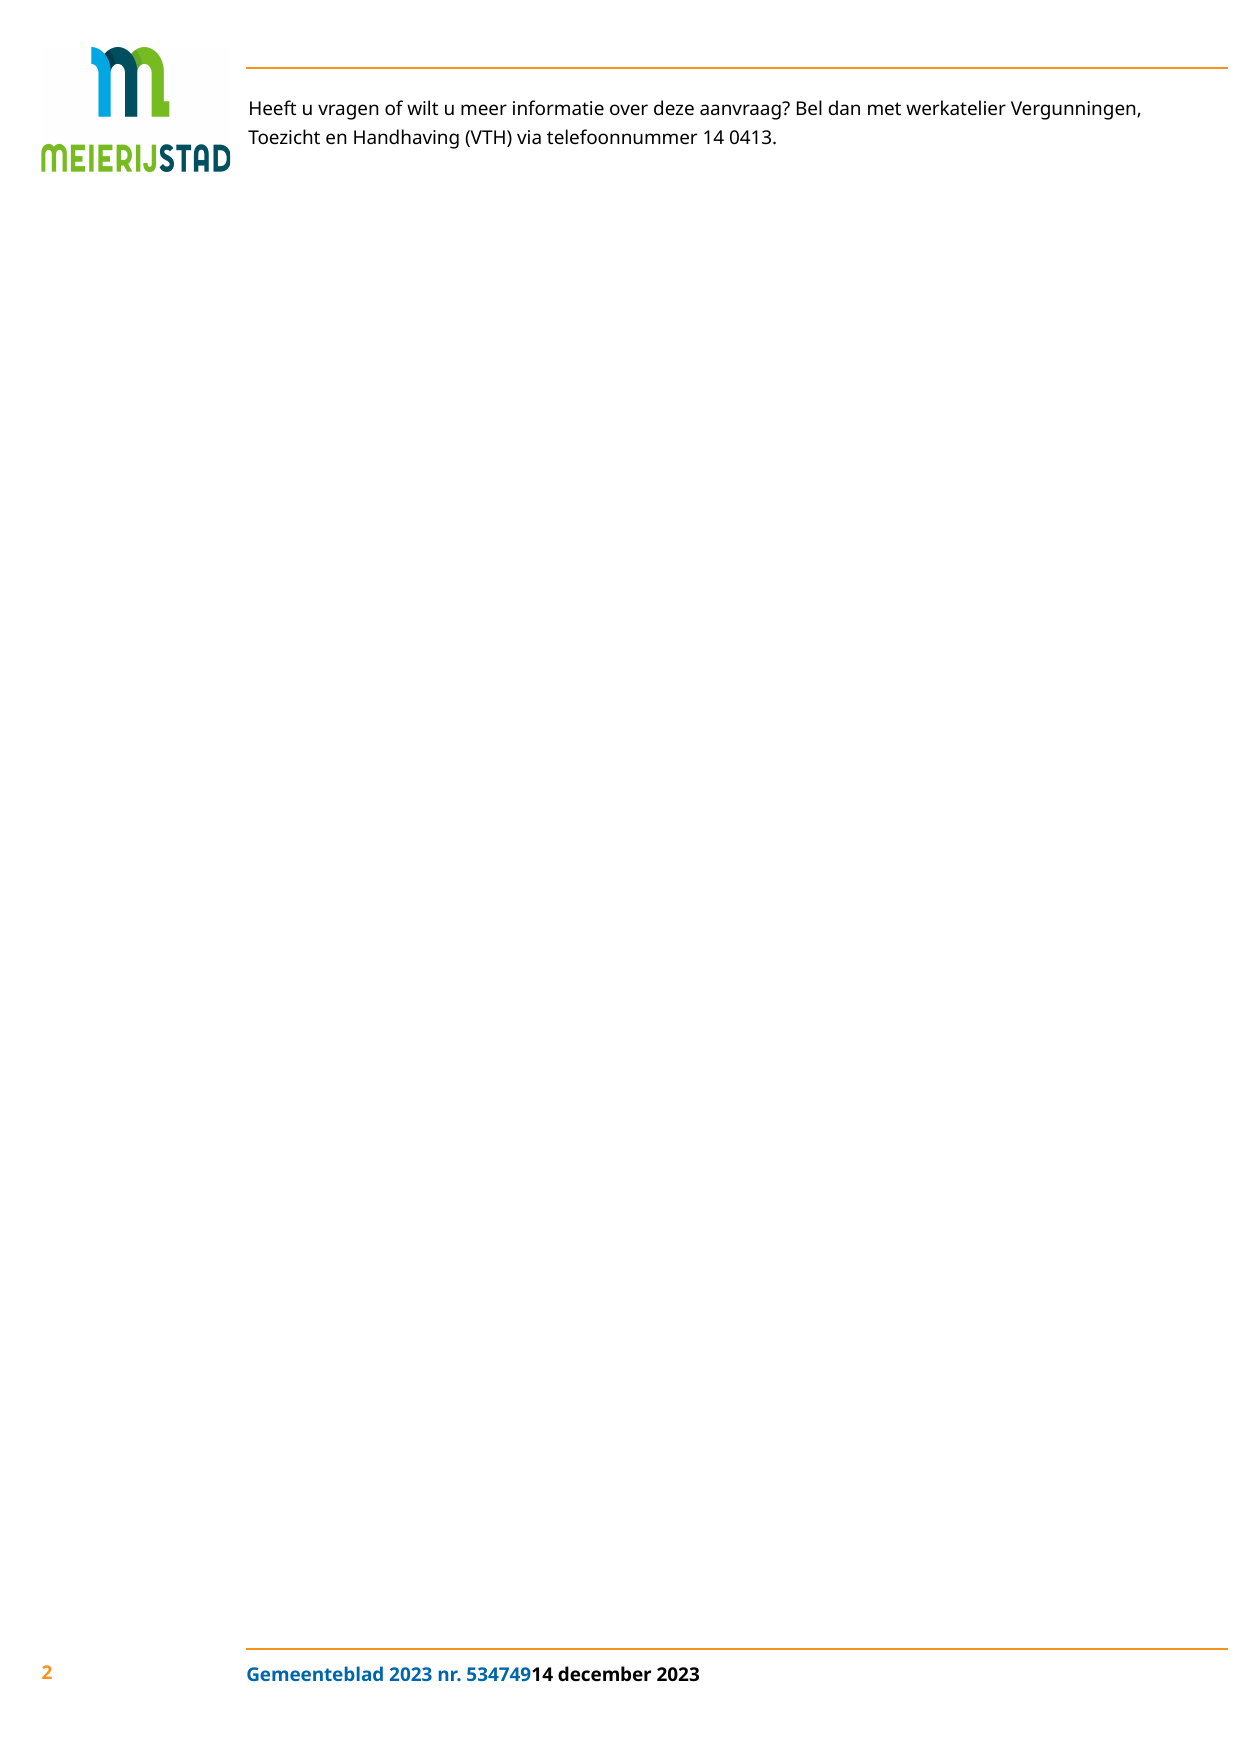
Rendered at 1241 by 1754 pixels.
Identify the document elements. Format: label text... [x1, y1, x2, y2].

text Heeft u vragen of wilt u meer informatie over deze aanvraag? Bel dan met werkatelier Vergunningen, Toezicht en Handhaving (VTH) via telefoonnummer 14 0413. [248, 95, 1152, 150]
picture [41, 47, 231, 172]
